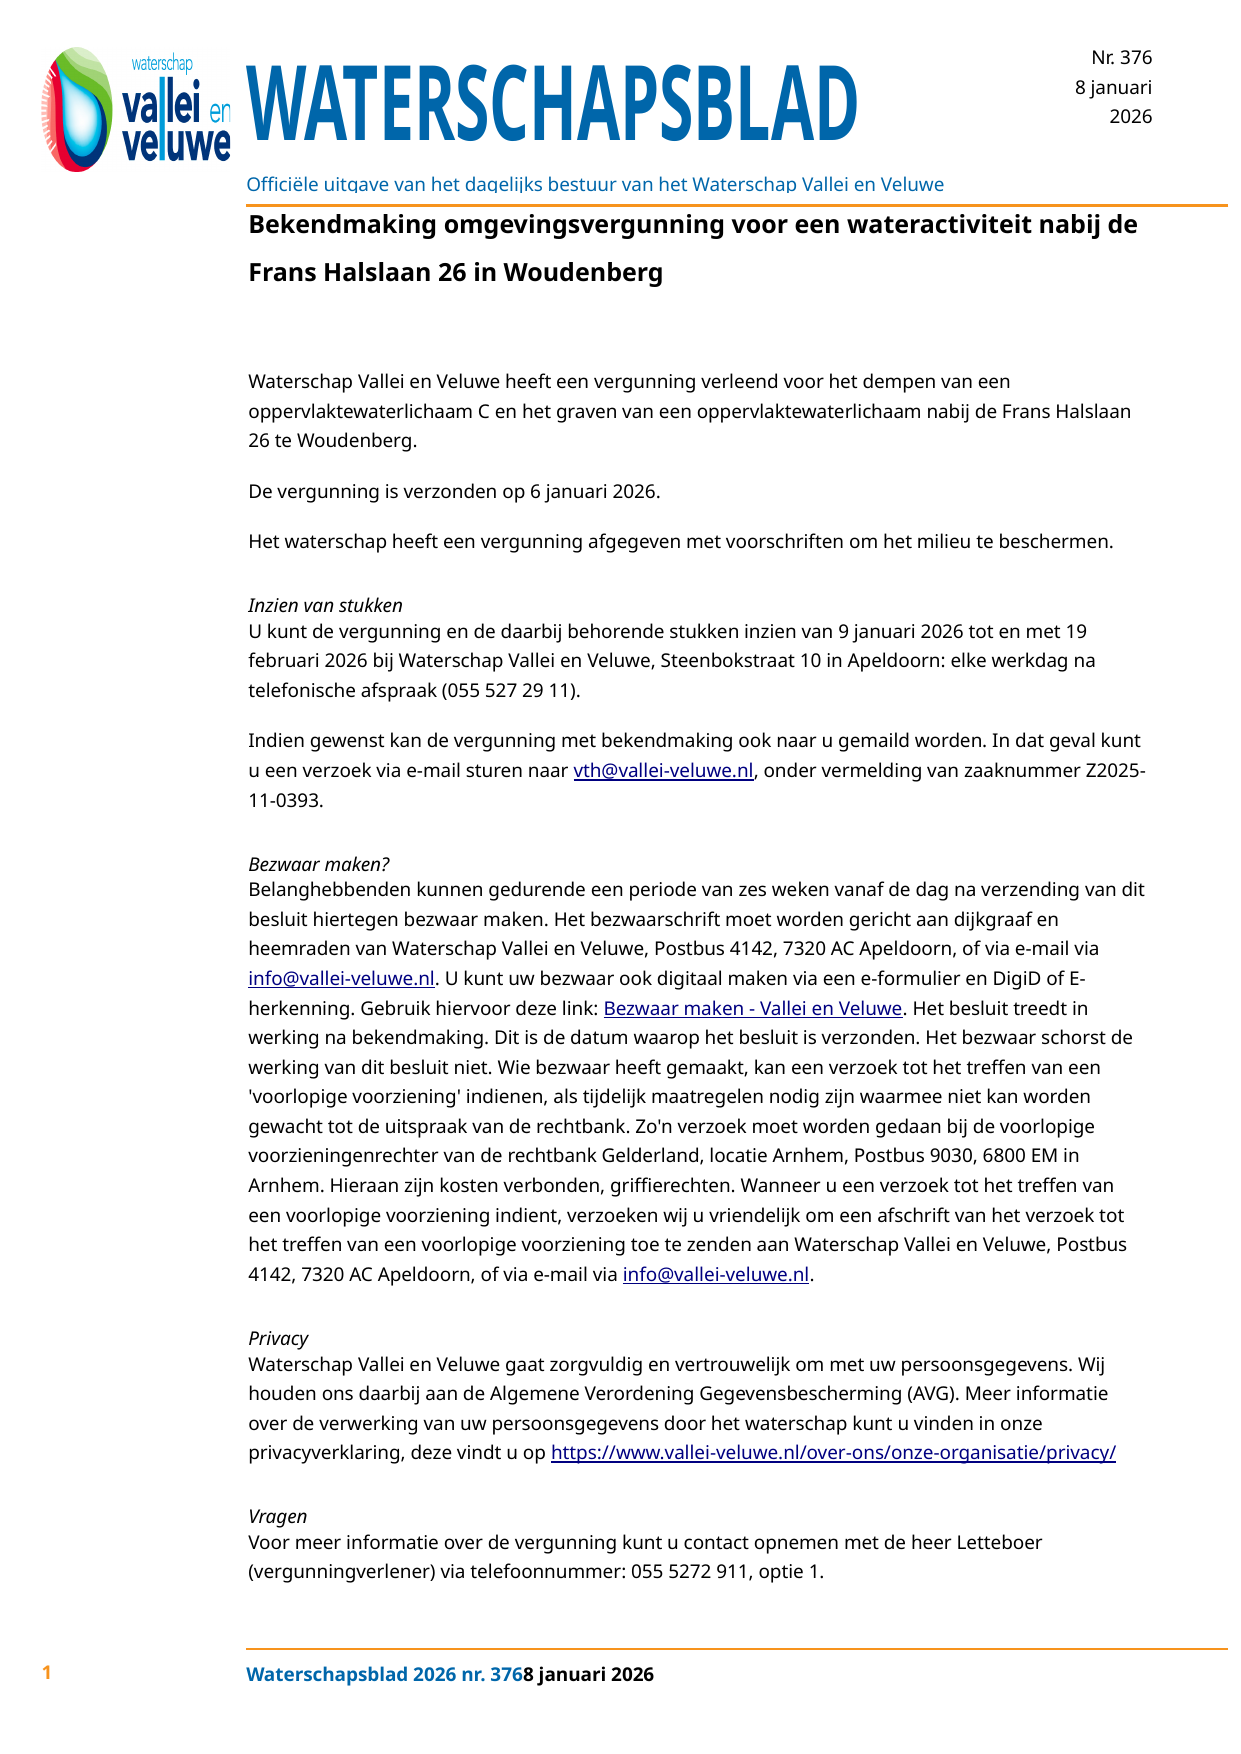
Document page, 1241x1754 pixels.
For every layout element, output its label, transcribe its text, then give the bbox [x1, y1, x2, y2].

picture [41, 47, 231, 172]
text Vragen [248, 1503, 1152, 1529]
text Indien gewenst kan de vergunning met bekendmaking ook naar u gemaild worden. In dat geval kunt u een verzoek via e-mail sturen naar vth@vallei-veluwe.nl, onder vermelding van zaaknummer Z2025-11-0393. [248, 728, 1152, 812]
text Belanghebbenden kunnen gedurende een periode van zes weken vanaf de dag na verzending van dit besluit hiertegen bezwaar maken. Het bezwaarschrift moet worden gericht aan dijkgraaf en heemraden van Waterschap Vallei en Veluwe, Postbus 4142, 7320 AC Apeldoorn, of via e-mail via info@vallei-veluwe.nl. U kunt uw bezwaar ook digitaal maken via een e-formulier en DigiD of E-herkenning. Gebruik hiervoor deze link: Bezwaar maken - Vallei en Veluwe. Het besluit treedt in werking na bekendmaking. Dit is de datum waarop het besluit is verzonden. Het bezwaar schorst de werking van dit besluit niet. Wie bezwaar heeft gemaakt, kan een verzoek tot het treffen van een 'voorlopige voorziening' indienen, als tijdelijk maatregelen nodig zijn waarmee niet kan worden gewacht tot de uitspraak van de rechtbank. Zo'n verzoek moet worden gedaan bij de voorlopige voorzieningenrechter van de rechtbank Gelderland, locatie Arnhem, Postbus 9030, 6800 EM in Arnhem. Hieraan zijn kosten verbonden, griffierechten. Wanneer u een verzoek tot het treffen van een voorlopige voorziening indient, verzoeken wij u vriendelijk om een afschrift van het verzoek tot het treffen van een voorlopige voorziening toe te zenden aan Waterschap Vallei en Veluwe, Postbus 4142, 7320 AC Apeldoorn, of via e-mail via info@vallei-veluwe.nl. [248, 876, 1152, 1287]
text Waterschap Vallei en Veluwe heeft een vergunning verleend voor het dempen van een oppervlaktewaterlichaam C en het graven van een oppervlaktewaterlichaam nabij de Frans Halslaan 26 te Woudenberg. [248, 368, 1152, 453]
text Het waterschap heeft een vergunning afgegeven met voorschriften om het milieu te beschermen. [248, 528, 1152, 554]
text Bekendmaking omgevingsvergunning voor een wateractiviteit nabij de Frans Halslaan 26 in Woudenberg [248, 207, 1152, 288]
text Inzien van stukken [248, 592, 1152, 618]
text Bezwaar maken? [248, 851, 1152, 876]
text U kunt de vergunning en de daarbij behorende stukken inzien van 9 januari 2026 tot en met 19 februari 2026 bij Waterschap Vallei en Veluwe, Steenbokstraat 10 in Apeldoorn: elke werkdag na telefonische afspraak (055 527 29 11). [248, 618, 1152, 703]
text Voor meer informatie over de vergunning kunt u contact opnemen met de heer Letteboer (vergunningverlener) via telefoonnummer: 055 5272 911, optie 1. [248, 1529, 1152, 1584]
text Privacy [248, 1325, 1152, 1351]
text Waterschap Vallei en Veluwe gaat zorgvuldig en vertrouwelijk om met uw persoonsgegevens. Wij houden ons daarbij aan de Algemene Verordening Gegevensbescherming (AVG). Meer informatie over de verwerking van uw persoonsgegevens door het waterschap kunt u vinden in onze privacyverklaring, deze vindt u op https://www.vallei-veluwe.nl/over-ons/onze-organisatie/privacy/ [248, 1351, 1152, 1465]
text De vergunning is verzonden op 6 januari 2026. [248, 478, 1152, 504]
